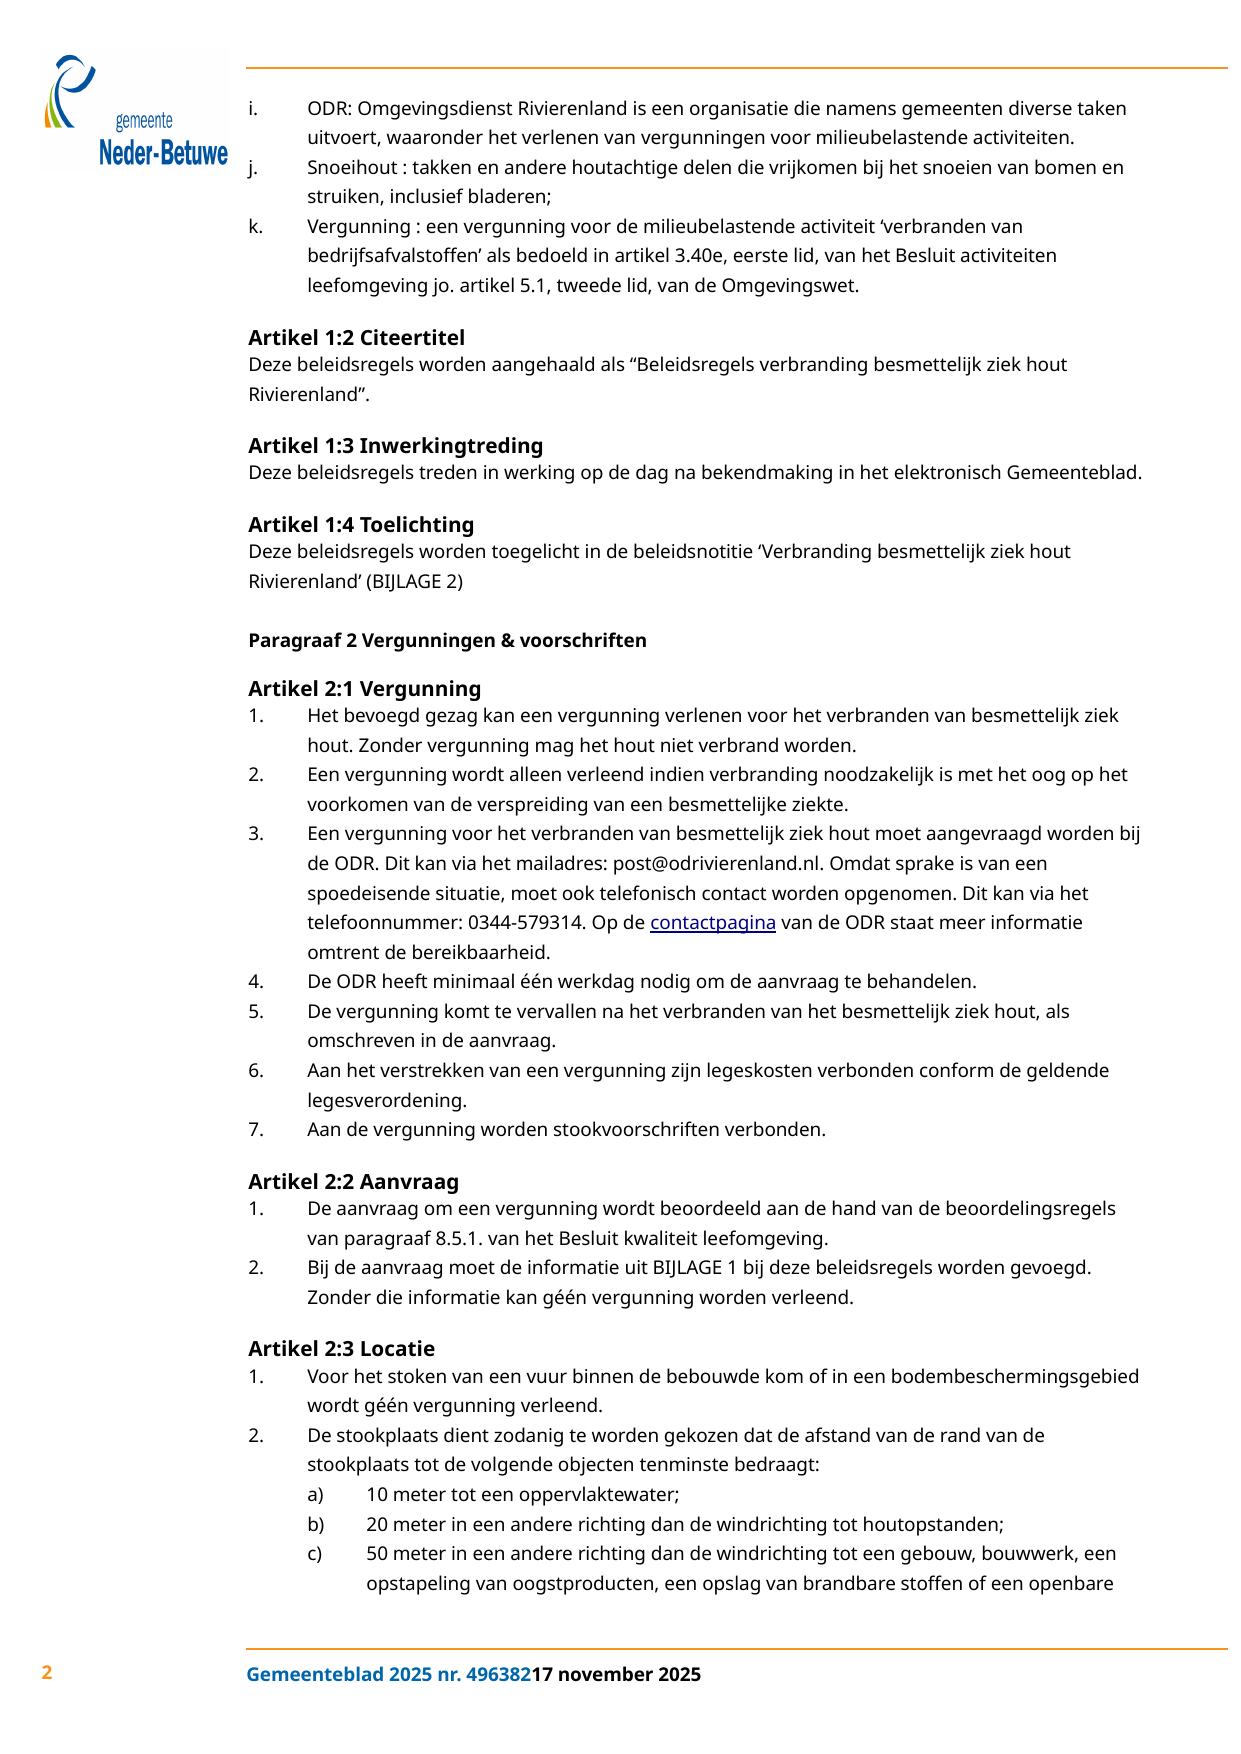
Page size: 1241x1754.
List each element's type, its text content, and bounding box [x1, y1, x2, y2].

list 10 meter tot een oppervlaktewater; [307, 1481, 1152, 1507]
text Artikel 2:3 Locatie [248, 1334, 1152, 1363]
text Artikel 1:2 Citeertitel [248, 323, 1152, 351]
text Deze beleidsregels treden in werking op de dag na bekendmaking in het elektronisch Gemeenteblad. [248, 459, 1152, 485]
list Voor het stoken van een vuur binnen de bebouwde kom of in een bodembeschermingsgebied wordt géén vergunning verleend. [248, 1363, 1152, 1418]
list Bij de aanvraag moet de informatie uit BIJLAGE 1 bij deze beleidsregels worden gevoegd. Zonder die informatie kan géén vergunning worden verleend. [248, 1254, 1152, 1310]
list 50 meter in een andere richting dan de windrichting tot een gebouw, bouwwerk, een opstapeling van oogstproducten, een opslag van brandbare stoffen of een openbare [307, 1540, 1152, 1596]
list Aan het verstrekken van een vergunning zijn legeskosten verbonden conform de geldende legesverordening. [248, 1057, 1152, 1112]
text Deze beleidsregels worden aangehaald als “Beleidsregels verbranding besmettelijk ziek hout Rivierenland”. [248, 351, 1152, 406]
list De vergunning komt te vervallen na het verbranden van het besmettelijk ziek hout, als omschreven in de aanvraag. [248, 998, 1152, 1053]
picture [41, 47, 231, 172]
list Een vergunning wordt alleen verleend indien verbranding noodzakelijk is met het oog op het voorkomen van de verspreiding van een besmettelijke ziekte. [248, 761, 1152, 817]
list ODR: Omgevingsdienst Rivierenland is een organisatie die namens gemeenten diverse taken uitvoert, waaronder het verlenen van vergunningen voor milieubelastende activiteiten. [248, 95, 1152, 150]
list Snoeihout : takken en andere houtachtige delen die vrijkomen bij het snoeien van bomen en struiken, inclusief bladeren; [248, 154, 1152, 209]
list Aan de vergunning worden stookvoorschriften verbonden. [248, 1116, 1152, 1142]
list Een vergunning voor het verbranden van besmettelijk ziek hout moet aangevraagd worden bij de ODR. Dit kan via het mailadres: post@odrivierenland.nl. Omdat sprake is van een spoedeisende situatie, moet ook telefonisch contact worden opgenomen. Dit kan via het telefoonnummer: 0344-579314. Op de contactpagina van de ODR staat meer informatie omtrent de bereikbaarheid. [248, 821, 1152, 964]
text Paragraaf 2 Vergunningen & voorschriften [248, 627, 1152, 653]
list De stookplaats dient zodanig te worden gekozen dat de afstand van de rand van de stookplaats tot de volgende objecten tenminste bedraagt: [248, 1422, 1152, 1477]
list Het bevoegd gezag kan een vergunning verlenen voor het verbranden van besmettelijk ziek hout. Zonder vergunning mag het hout niet verbrand worden. [248, 702, 1152, 757]
list De ODR heeft minimaal één werkdag nodig om de aanvraag te behandelen. [248, 968, 1152, 994]
text Artikel 2:1 Vergunning [248, 674, 1152, 702]
list Vergunning : een vergunning voor de milieubelastende activiteit ‘verbranden van bedrijfsafvalstoffen’ als bedoeld in artikel 3.40e, eerste lid, van het Besluit activiteiten leefomgeving jo. artikel 5.1, tweede lid, van de Omgevingswet. [248, 213, 1152, 298]
text Artikel 2:2 Aanvraag [248, 1167, 1152, 1195]
list 20 meter in een andere richting dan de windrichting tot houtopstanden; [307, 1511, 1152, 1536]
text Artikel 1:4 Toelichting [248, 510, 1152, 538]
text Deze beleidsregels worden toegelicht in de beleidsnotitie ‘Verbranding besmettelijk ziek hout Rivierenland’ (BIJLAGE 2) [248, 538, 1152, 594]
list De aanvraag om een vergunning wordt beoordeeld aan de hand van de beoordelingsregels van paragraaf 8.5.1. van het Besluit kwaliteit leefomgeving. [248, 1195, 1152, 1251]
text Artikel 1:3 Inwerkingtreding [248, 431, 1152, 459]
